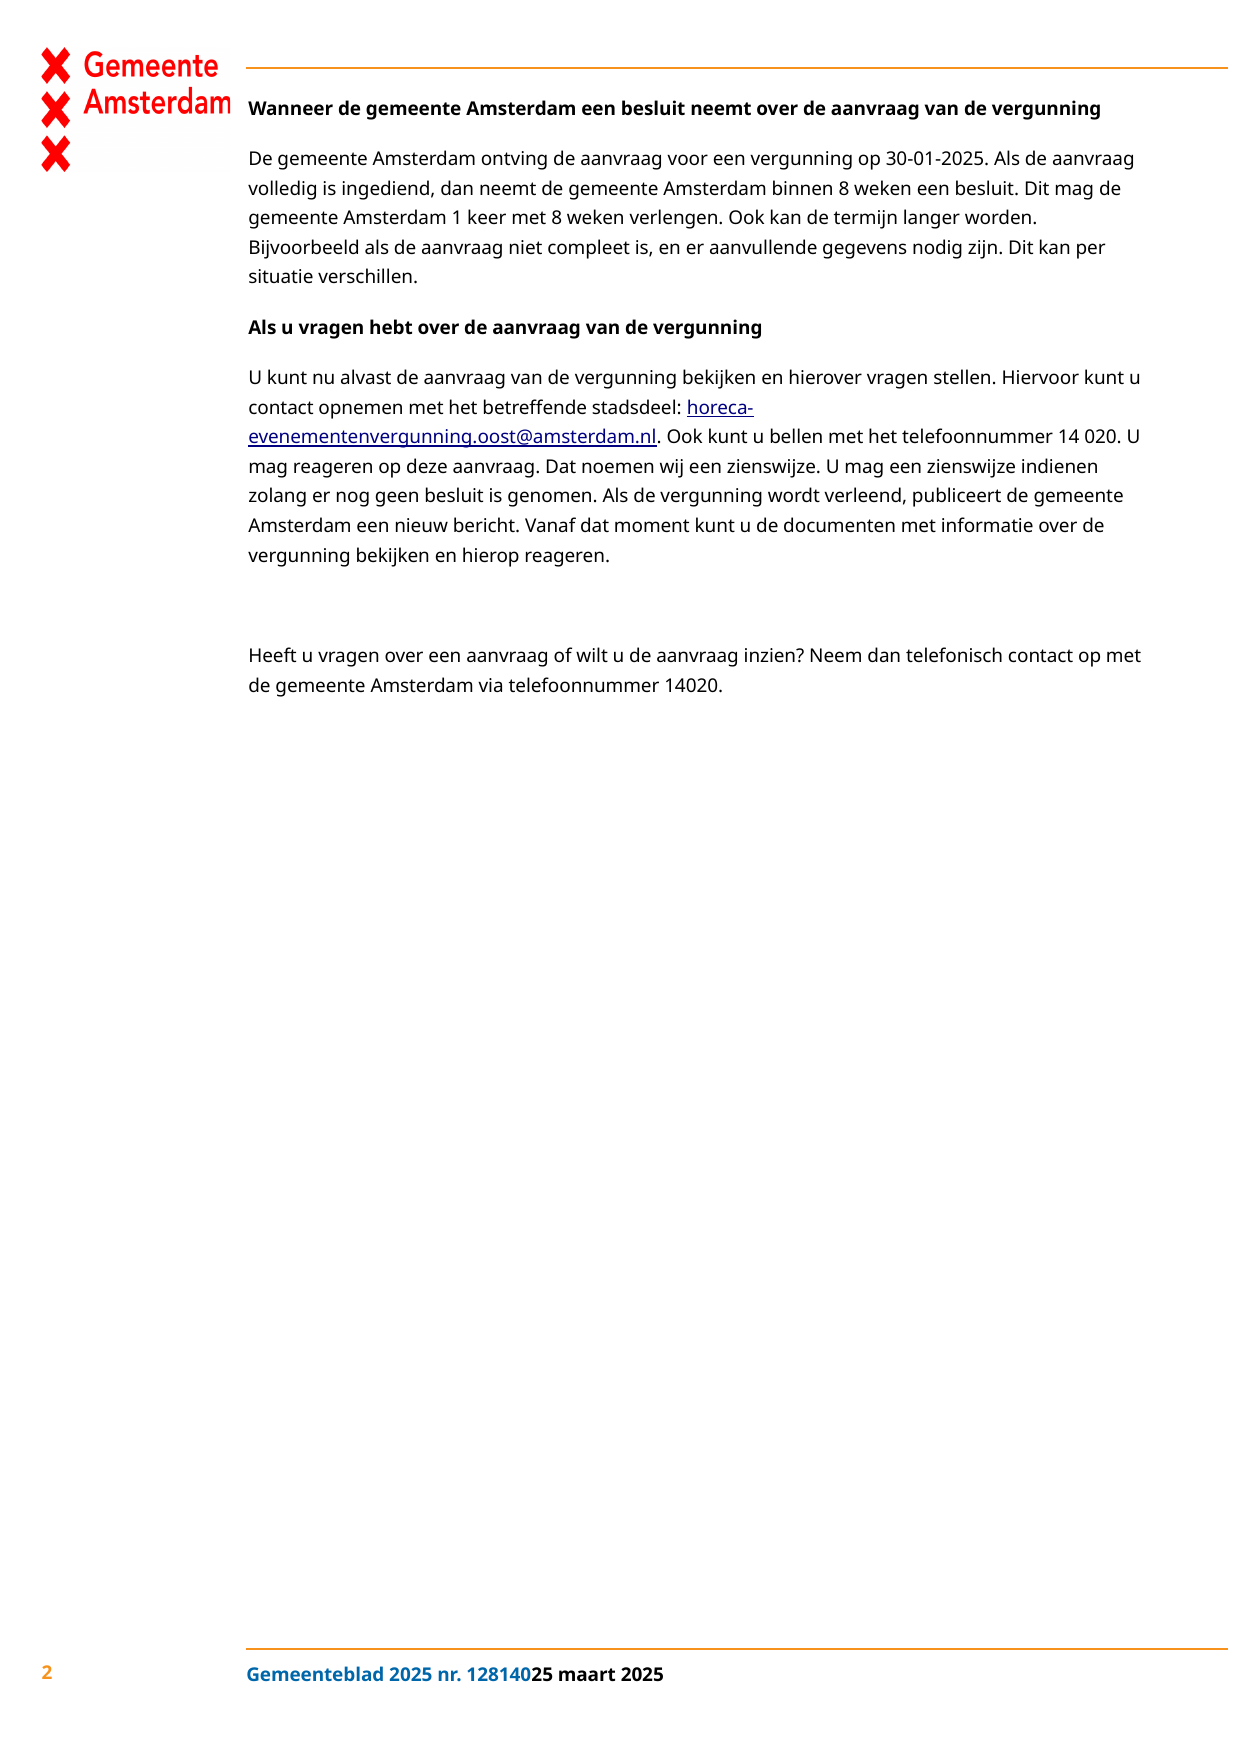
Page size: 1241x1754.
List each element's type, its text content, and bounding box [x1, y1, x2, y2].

text Wanneer de gemeente Amsterdam een besluit neemt over de aanvraag van de vergunning [248, 95, 1152, 121]
picture [41, 47, 231, 172]
text De gemeente Amsterdam ontving de aanvraag voor een vergunning op 30-01-2025. Als de aanvraag volledig is ingediend, dan neemt de gemeente Amsterdam binnen 8 weken een besluit. Dit mag de gemeente Amsterdam 1 keer met 8 weken verlengen. Ook kan de termijn langer worden. Bijvoorbeeld als de aanvraag niet compleet is, en er aanvullende gegevens nodig zijn. Dit kan per situatie verschillen. [248, 145, 1152, 289]
text U kunt nu alvast de aanvraag van de vergunning bekijken en hierover vragen stellen. Hiervoor kunt u contact opnemen met het betreffende stadsdeel: horeca-evenementenvergunning.oost@amsterdam.nl. Ook kunt u bellen met het telefoonnummer 14 020. U mag reageren op deze aanvraag. Dat noemen wij een zienswijze. U mag een zienswijze indienen zolang er nog geen besluit is genomen. Als de vergunning wordt verleend, publiceert de gemeente Amsterdam een nieuw bericht. Vanaf dat moment kunt u de documenten met informatie over de vergunning bekijken en hierop reageren. [248, 364, 1152, 568]
text Heeft u vragen over een aanvraag of wilt u de aanvraag inzien? Neem dan telefonisch contact op met de gemeente Amsterdam via telefoonnummer 14020. [248, 643, 1152, 698]
text Als u vragen hebt over de aanvraag van de vergunning [248, 314, 1152, 340]
